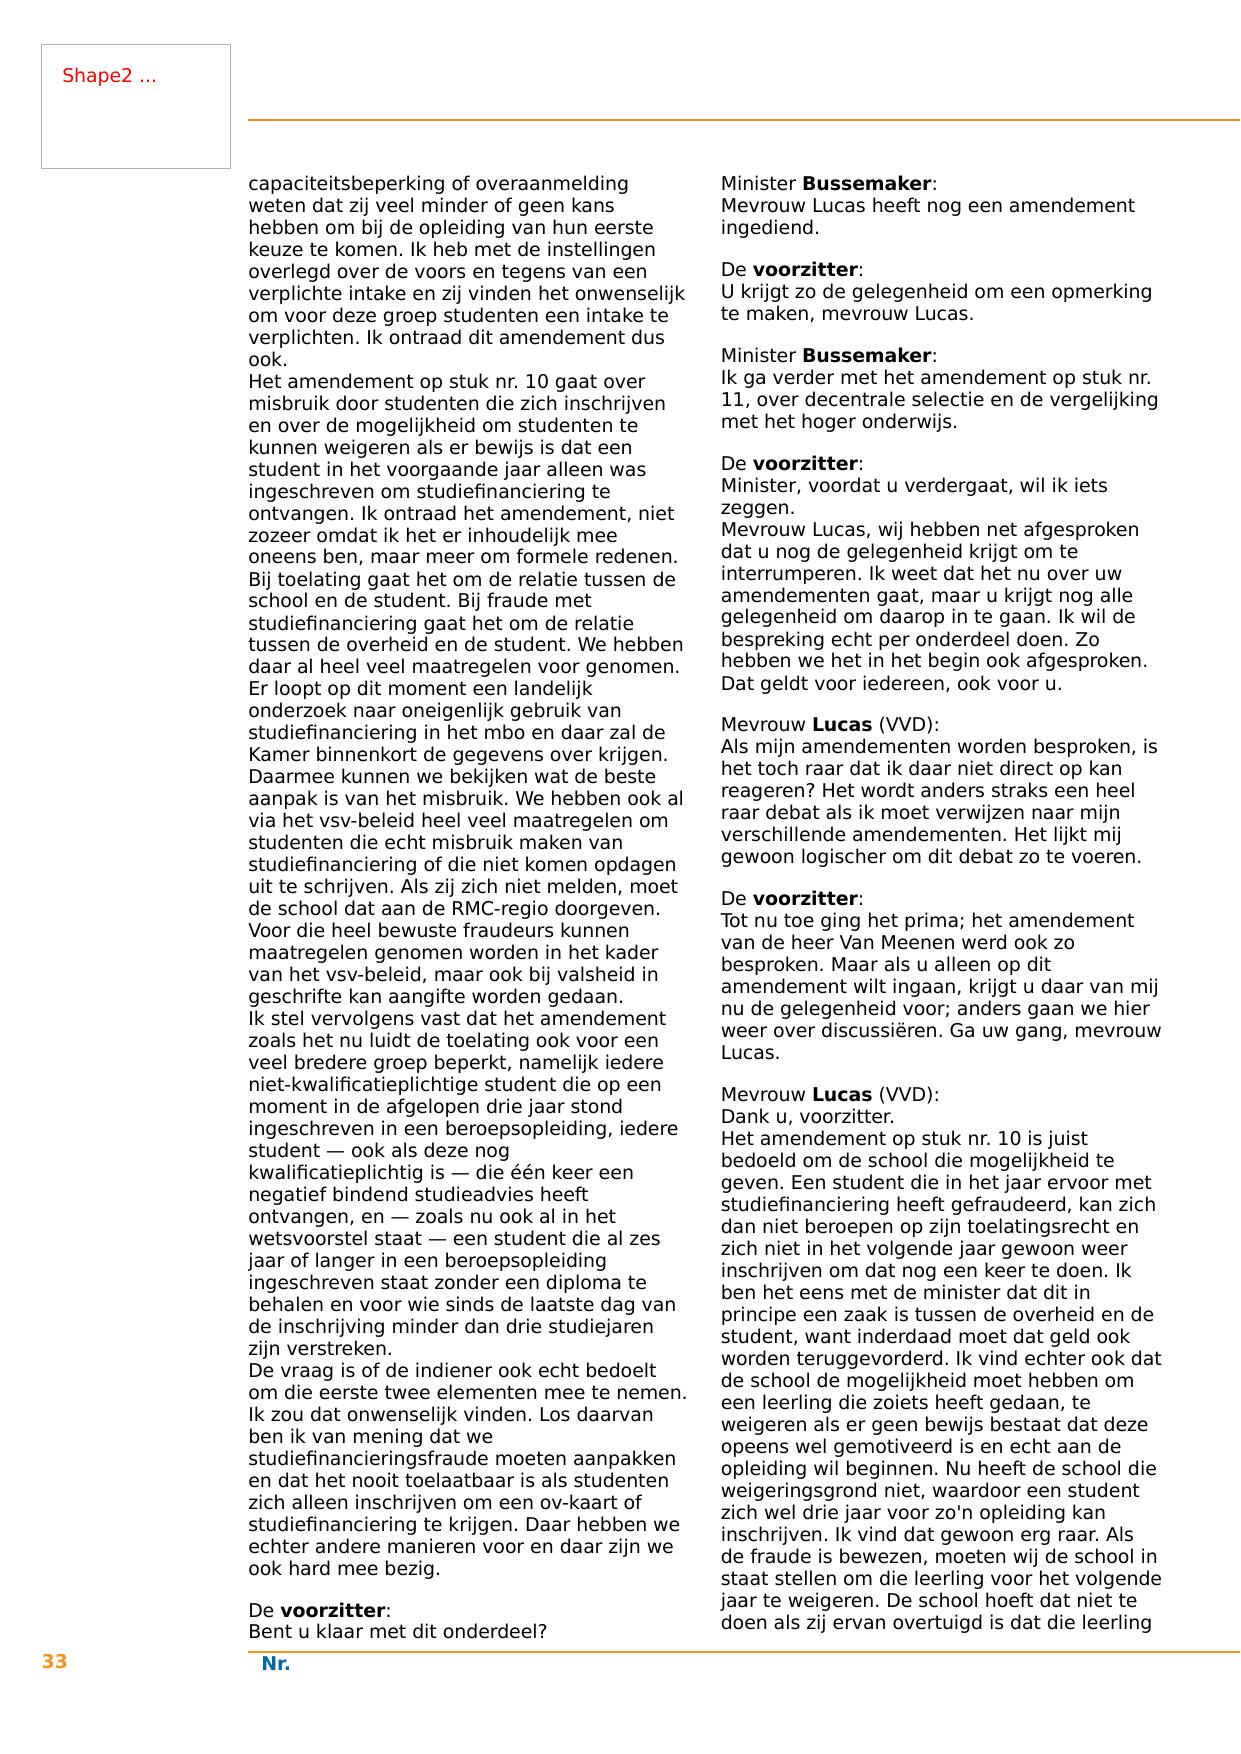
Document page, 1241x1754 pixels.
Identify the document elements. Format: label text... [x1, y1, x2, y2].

text Minister, voordat u verdergaat, wil ik iets zeggen. [721, 474, 1163, 518]
text Tot nu toe ging het prima; het amendement van de heer Van Meenen werd ook zo besproken. Maar als u alleen op dit amendement wilt ingaan, krijgt u daar van mij nu de gelegenheid voor; anders gaan we hier weer over discussiëren. Ga uw gang, mevrouw Lucas. [721, 910, 1163, 1064]
text Het amendement op stuk nr. 10 is juist bedoeld om de school die mogelijkheid te geven. Een student die in het jaar ervoor met studiefinanciering heeft gefraudeerd, kan zich dan niet beroepen op zijn toelatingsrecht en zich niet in het volgende jaar gewoon weer inschrijven om dat nog een keer te doen. Ik ben het eens met de minister dat dit in principe een zaak is tussen de overheid en de student, want inderdaad moet dat geld ook worden teruggevorderd. Ik vind echter ook dat de school de mogelijkheid moet hebben om een leerling die zoiets heeft gedaan, te weigeren als er geen bewijs bestaat dat deze opeens wel gemotiveerd is en echt aan de opleiding wil beginnen. Nu heeft de school die weigeringsgrond niet, waardoor een student zich wel drie jaar voor zo'n opleiding kan inschrijven. Ik vind dat gewoon erg raar. Als de fraude is bewezen, moeten wij de school in staat stellen om die leerling voor het volgende jaar te weigeren. De school hoeft dat niet te doen als zij ervan overtuigd is dat die leerling [721, 1128, 1163, 1633]
text De voorzitter: [248, 1599, 691, 1621]
text Mevrouw Lucas heeft nog een amendement ingediend. [721, 195, 1163, 239]
text Ik stel vervolgens vast dat het amendement zoals het nu luidt de toelating ook voor een veel bredere groep beperkt, namelijk iedere niet-kwalificatieplichtige student die op een moment in de afgelopen drie jaar stond ingeschreven in een beroepsopleiding, iedere student — ook als deze nog kwalificatieplichtig is — die één keer een negatief bindend studieadvies heeft ontvangen, en — zoals nu ook al in het wetsvoorstel staat — een student die al zes jaar of langer in een beroepsopleiding ingeschreven staat zonder een diploma te behalen en voor wie sinds de laatste dag van de inschrijving minder dan drie studiejaren zijn verstreken. [248, 1008, 691, 1360]
text Het amendement op stuk nr. 10 gaat over misbruik door studenten die zich inschrijven en over de mogelijkheid om studenten te kunnen weigeren als er bewijs is dat een student in het voorgaande jaar alleen was ingeschreven om studiefinanciering te ontvangen. Ik ontraad het amendement, niet zozeer omdat ik het er inhoudelijk mee oneens ben, maar meer om formele redenen. Bij toelating gaat het om de relatie tussen de school en de student. Bij fraude met studiefinanciering gaat het om de relatie tussen de overheid en de student. We hebben daar al heel veel maatregelen voor genomen. Er loopt op dit moment een landelijk onderzoek naar oneigenlijk gebruik van studiefinanciering in het mbo en daar zal de Kamer binnenkort de gegevens over krijgen. Daarmee kunnen we bekijken wat de beste aanpak is van het misbruik. We hebben ook al via het vsv-beleid heel veel maatregelen om studenten die echt misbruik maken van studiefinanciering of die niet komen opdagen uit te schrijven. Als zij zich niet melden, moet de school dat aan de RMC-regio doorgeven. Voor die heel bewuste fraudeurs kunnen maatregelen genomen worden in het kader van het vsv-beleid, maar ook bij valsheid in geschrifte kan aangifte worden gedaan. [248, 371, 691, 1008]
text Als mijn amendementen worden besproken, is het toch raar dat ik daar niet direct op kan reageren? Het wordt anders straks een heel raar debat als ik moet verwijzen naar mijn verschillende amendementen. Het lijkt mij gewoon logischer om dit debat zo te voeren. [721, 736, 1163, 868]
text Mevrouw Lucas (VVD): [721, 714, 1163, 736]
text De voorzitter: [721, 259, 1163, 281]
text Dank u, voorzitter. [721, 1106, 1163, 1128]
text Mevrouw Lucas, wij hebben net afgesproken dat u nog de gelegenheid krijgt om te interrumperen. Ik weet dat het nu over uw amendementen gaat, maar u krijgt nog alle gelegenheid om daarop in te gaan. Ik wil de bespreking echt per onderdeel doen. Zo hebben we het in het begin ook afgesproken. Dat geldt voor iedereen, ook voor u. [721, 518, 1163, 694]
text U krijgt zo de gelegenheid om een opmerking te maken, mevrouw Lucas. [721, 281, 1163, 325]
text Mevrouw Lucas (VVD): [721, 1084, 1163, 1106]
text De voorzitter: [721, 888, 1163, 910]
text capaciteitsbeperking of overaanmelding weten dat zij veel minder of geen kans hebben om bij de opleiding van hun eerste keuze te komen. Ik heb met de instellingen overlegd over de voors en tegens van een verplichte intake en zij vinden het onwenselijk om voor deze groep studenten een intake te verplichten. Ik ontraad dit amendement dus ook. [248, 173, 691, 371]
text Minister Bussemaker: [721, 173, 1163, 195]
text De voorzitter: [721, 453, 1163, 474]
text De vraag is of de indiener ook echt bedoelt om die eerste twee elementen mee te nemen. Ik zou dat onwenselijk vinden. Los daarvan ben ik van mening dat we studiefinancieringsfraude moeten aanpakken en dat het nooit toelaatbaar is als studenten zich alleen inschrijven om een ov-kaart of studiefinanciering te krijgen. Daar hebben we echter andere manieren voor en daar zijn we ook hard mee bezig. [248, 1360, 691, 1579]
text Minister Bussemaker: [721, 345, 1163, 367]
text Ik ga verder met het amendement op stuk nr. 11, over decentrale selectie en de vergelijking met het hoger onderwijs. [721, 367, 1163, 433]
text Bent u klaar met dit onderdeel? [248, 1621, 691, 1643]
